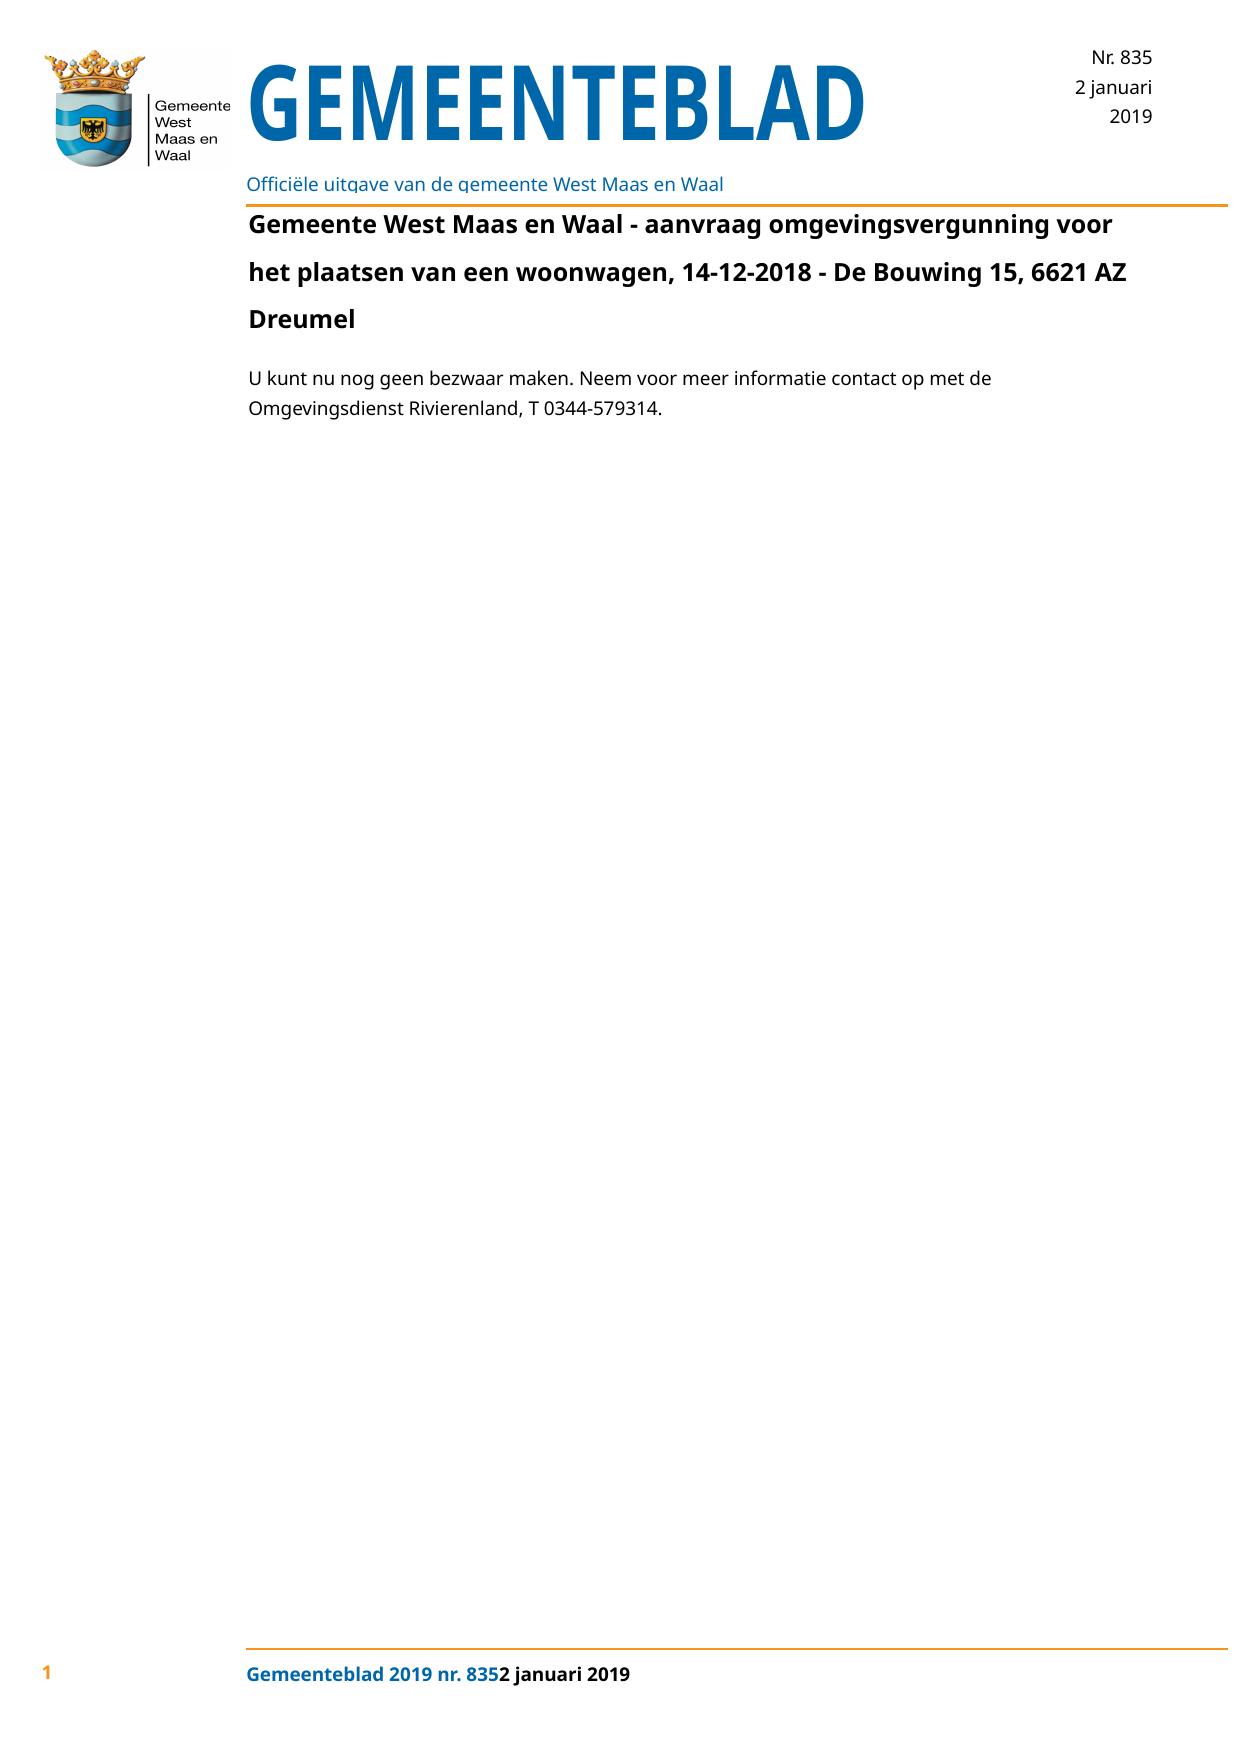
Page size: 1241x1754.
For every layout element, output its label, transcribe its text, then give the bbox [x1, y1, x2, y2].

picture [41, 47, 231, 172]
text Gemeente West Maas en Waal - aanvraag omgevingsvergunning voor het plaatsen van een woonwagen, 14-12-2018 - De Bouwing 15, 6621 AZ Dreumel [248, 207, 1152, 336]
text U kunt nu nog geen bezwaar maken. Neem voor meer informatie contact op met de Omgevingsdienst Rivierenland, T 0344-579314. [248, 366, 1152, 421]
